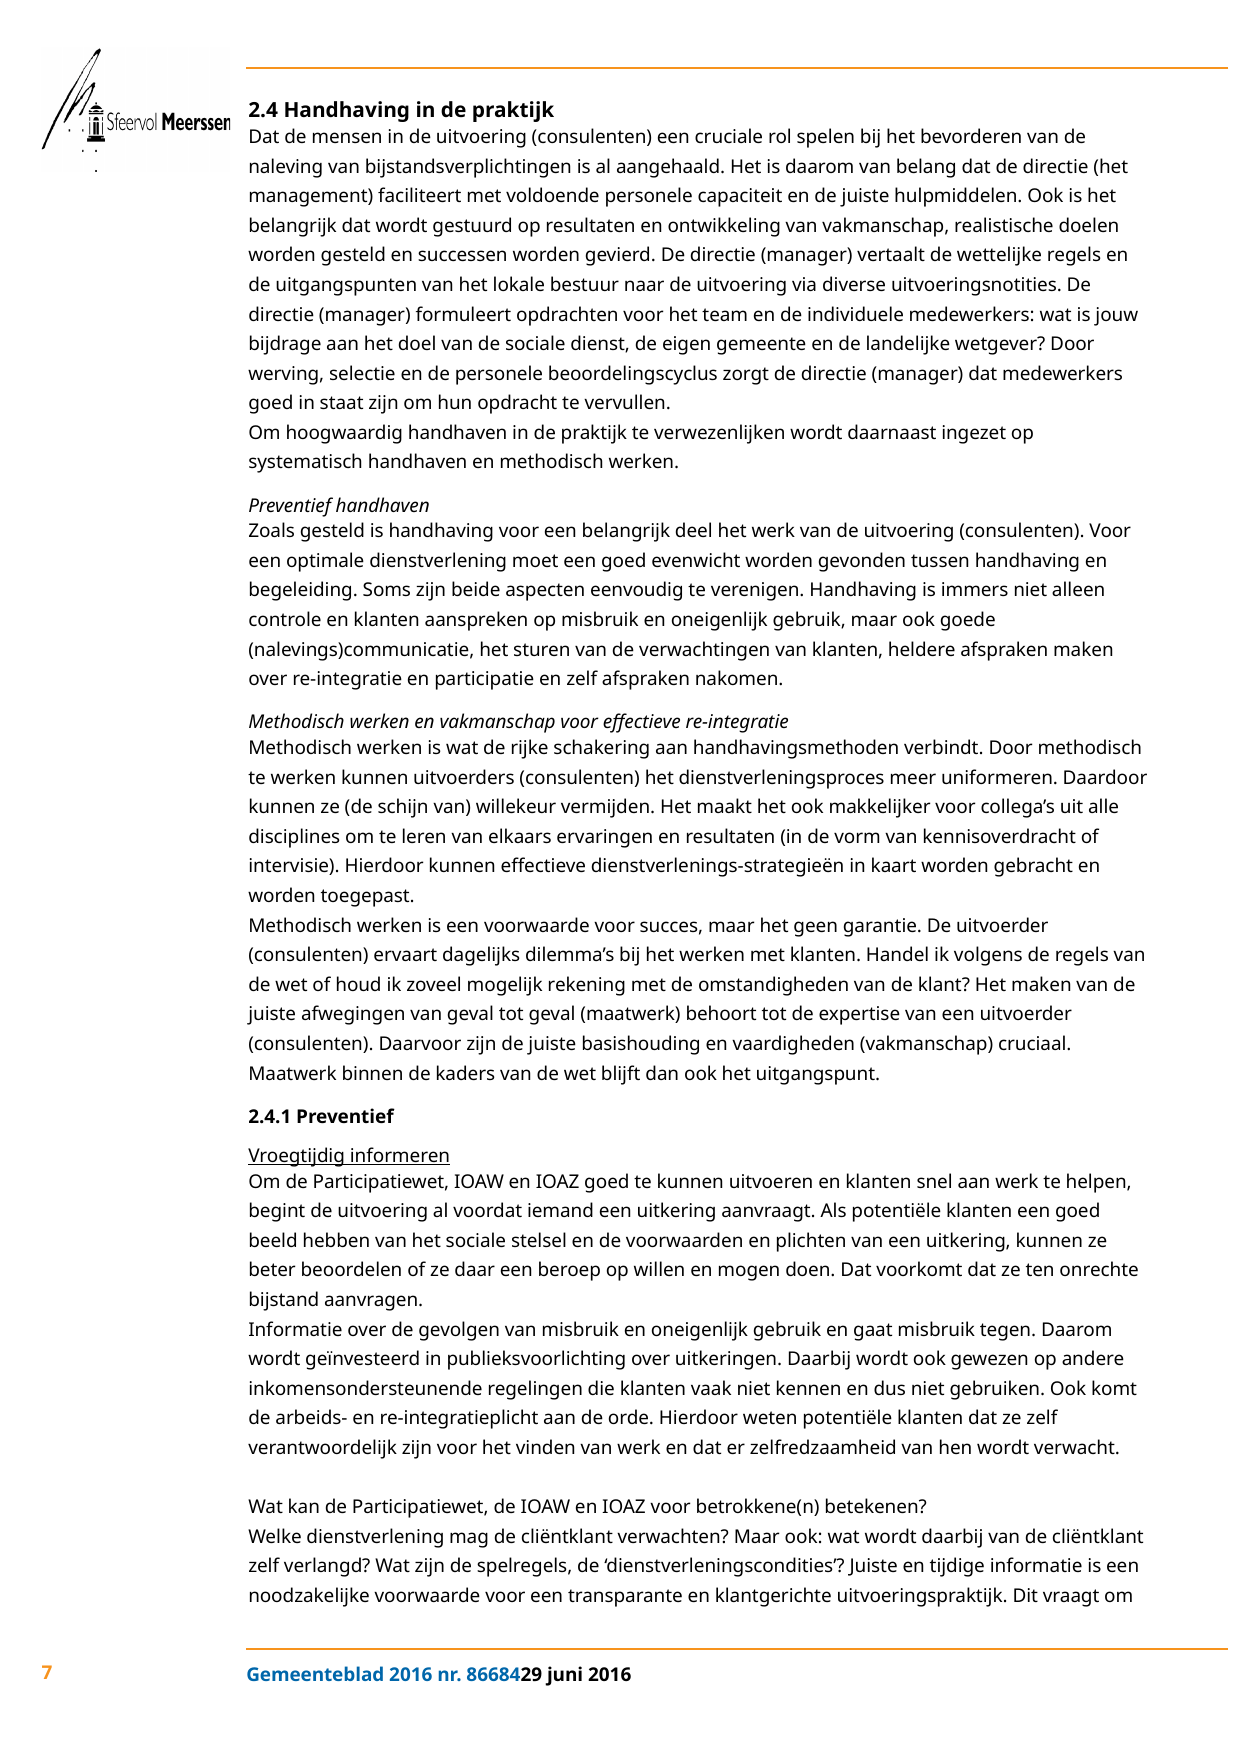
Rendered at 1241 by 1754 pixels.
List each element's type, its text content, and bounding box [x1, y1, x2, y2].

text Methodisch werken en vakmanschap voor effectieve re-integratie [248, 708, 1152, 734]
text Om de Participatiewet, IOAW en IOAZ goed te kunnen uitvoeren en klanten snel aan werk te helpen, begint de uitvoering al voordat iemand een uitkering aanvraagt. Als potentiële klanten een goed beeld hebben van het sociale stelsel en de voorwaarden en plichten van een uitkering, kunnen ze beter beoordelen of ze daar een beroep op willen en mogen doen. Dat voorkomt dat ze ten onrechte bijstand aanvragen. [248, 1168, 1152, 1312]
text Welke dienstverlening mag de cliëntklant verwachten? Maar ook: wat wordt daarbij van de cliëntklant zelf verlangd? Wat zijn de spelregels, de ‘dienstverleningscondities’? Juiste en tijdige informatie is een noodzakelijke voorwaarde voor een transparante en klantgerichte uitvoeringspraktijk. Dit vraagt om [248, 1523, 1152, 1608]
text Om hoogwaardig handhaven in de praktijk te verwezenlijken wordt daarnaast ingezet op systematisch handhaven en methodisch werken. [248, 419, 1152, 474]
text Wat kan de Participatiewet, de IOAW en IOAZ voor betrokkene(n) betekenen? [248, 1493, 1152, 1519]
picture [41, 47, 231, 172]
text Vroegtijdig informeren [248, 1142, 1152, 1168]
text 2.4.1 Preventief [248, 1103, 1152, 1128]
text Preventief handhaven [248, 492, 1152, 517]
text Methodisch werken is een voorwaarde voor succes, maar het geen garantie. De uitvoerder (consulenten) ervaart dagelijks dilemma’s bij het werken met klanten. Handel ik volgens de regels van de wet of houd ik zoveel mogelijk rekening met de omstandigheden van de klant? Het maken van de juiste afwegingen van geval tot geval (maatwerk) behoort tot de expertise van een uitvoerder (consulenten). Daarvoor zijn de juiste basishouding en vaardigheden (vakmanschap) cruciaal. Maatwerk binnen de kaders van de wet blijft dan ook het uitgangspunt. [248, 912, 1152, 1085]
text Informatie over de gevolgen van misbruik en oneigenlijk gebruik en gaat misbruik tegen. Daarom wordt geïnvesteerd in publieksvoorlichting over uitkeringen. Daarbij wordt ook gewezen op andere inkomensondersteunende regelingen die klanten vaak niet kennen en dus niet gebruiken. Ook komt de arbeids- en re-integratieplicht aan de orde. Hierdoor weten potentiële klanten dat ze zelf verantwoordelijk zijn voor het vinden van werk en dat er zelfredzaamheid van hen wordt verwacht. [248, 1316, 1152, 1460]
text Zoals gesteld is handhaving voor een belangrijk deel het werk van de uitvoering (consulenten). Voor een optimale dienstverlening moet een goed evenwicht worden gevonden tussen handhaving en begeleiding. Soms zijn beide aspecten eenvoudig te verenigen. Handhaving is immers niet alleen controle en klanten aanspreken op misbruik en oneigenlijk gebruik, maar ook goede (nalevings)communicatie, het sturen van de verwachtingen van klanten, heldere afspraken maken over re-integratie en participatie en zelf afspraken nakomen. [248, 517, 1152, 691]
text 2.4 Handhaving in de praktijk [248, 95, 1152, 123]
text Methodisch werken is wat de rijke schakering aan handhavingsmethoden verbindt. Door methodisch te werken kunnen uitvoerders (consulenten) het dienstverleningsproces meer uniformeren. Daardoor kunnen ze (de schijn van) willekeur vermijden. Het maakt het ook makkelijker voor collega’s uit alle disciplines om te leren van elkaars ervaringen en resultaten (in de vorm van kennisoverdracht of intervisie). Hierdoor kunnen effectieve dienstverlenings-strategieën in kaart worden gebracht en worden toegepast. [248, 734, 1152, 908]
text Dat de mensen in de uitvoering (consulenten) een cruciale rol spelen bij het bevorderen van de naleving van bijstandsverplichtingen is al aangehaald. Het is daarom van belang dat de directie (het management) faciliteert met voldoende personele capaciteit en de juiste hulpmiddelen. Ook is het belangrijk dat wordt gestuurd op resultaten en ontwikkeling van vakmanschap, realistische doelen worden gesteld en successen worden gevierd. De directie (manager) vertaalt de wettelijke regels en de uitgangspunten van het lokale bestuur naar de uitvoering via diverse uitvoeringsnotities. De directie (manager) formuleert opdrachten voor het team en de individuele medewerkers: wat is jouw bijdrage aan het doel van de sociale dienst, de eigen gemeente en de landelijke wetgever? Door werving, selectie en de personele beoordelingscyclus zorgt de directie (manager) dat medewerkers goed in staat zijn om hun opdracht te vervullen. [248, 123, 1152, 415]
